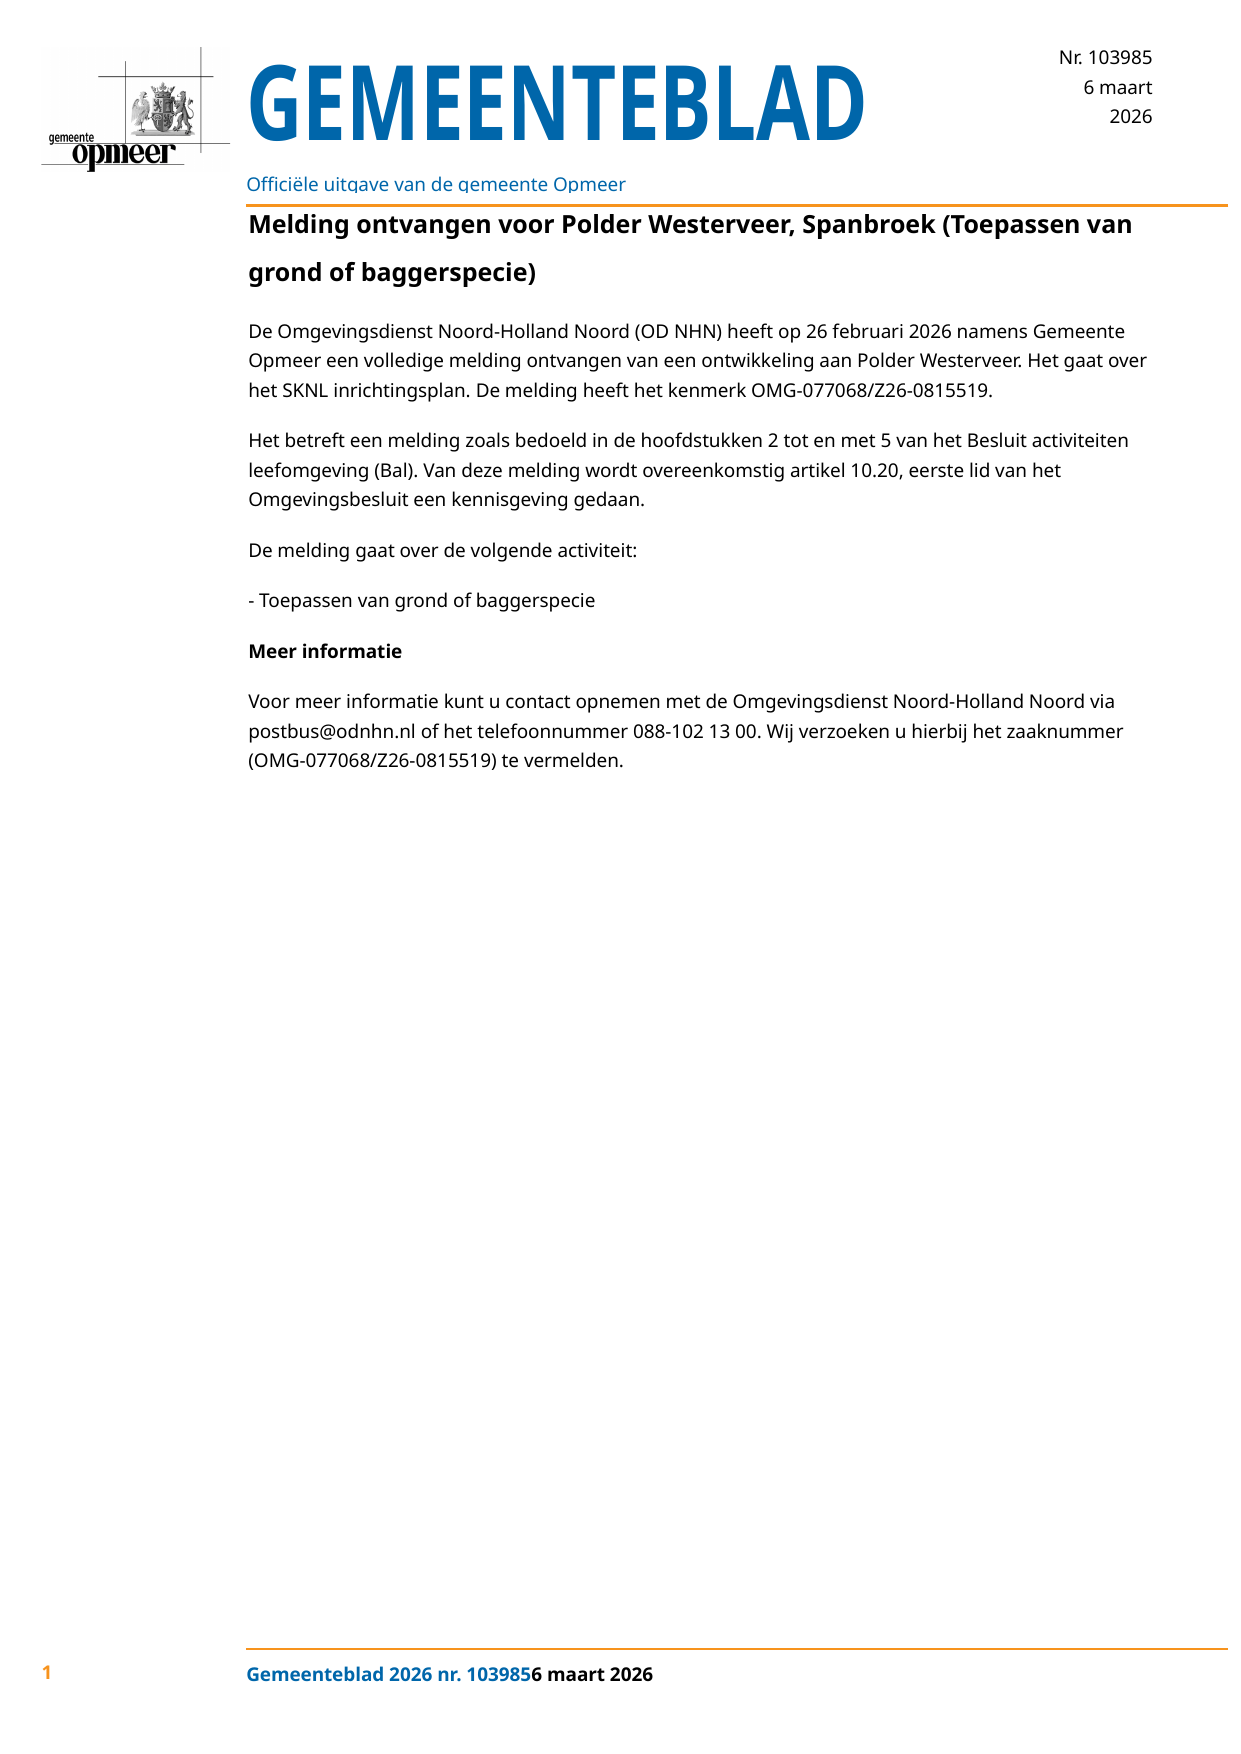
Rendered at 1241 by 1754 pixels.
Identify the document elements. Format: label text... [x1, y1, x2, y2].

text Het betreft een melding zoals bedoeld in de hoofdstukken 2 tot en met 5 van het Besluit activiteiten leefomgeving (Bal). Van deze melding wordt overeenkomstig artikel 10.20, eerste lid van het Omgevingsbesluit een kennisgeving gedaan. [248, 427, 1152, 512]
text De melding gaat over de volgende activiteit: [248, 537, 1152, 563]
text Meer informatie [248, 638, 1152, 664]
text - Toepassen van grond of baggerspecie [248, 587, 1152, 613]
picture [41, 47, 231, 172]
text Voor meer informatie kunt u contact opnemen met de Omgevingsdienst Noord-Holland Noord via postbus@odnhn.nl of het telefoonnummer 088-102 13 00. Wij verzoeken u hierbij het zaaknummer (OMG-077068/Z26-0815519) te vermelden. [248, 688, 1152, 773]
text Melding ontvangen voor Polder Westerveer, Spanbroek (Toepassen van grond of baggerspecie) [248, 207, 1152, 288]
text De Omgevingsdienst Noord-Holland Noord (OD NHN) heeft op 26 februari 2026 namens Gemeente Opmeer een volledige melding ontvangen van een ontwikkeling aan Polder Westerveer. Het gaat over het SKNL inrichtingsplan. De melding heeft het kenmerk OMG-077068/Z26-0815519. [248, 318, 1152, 403]
